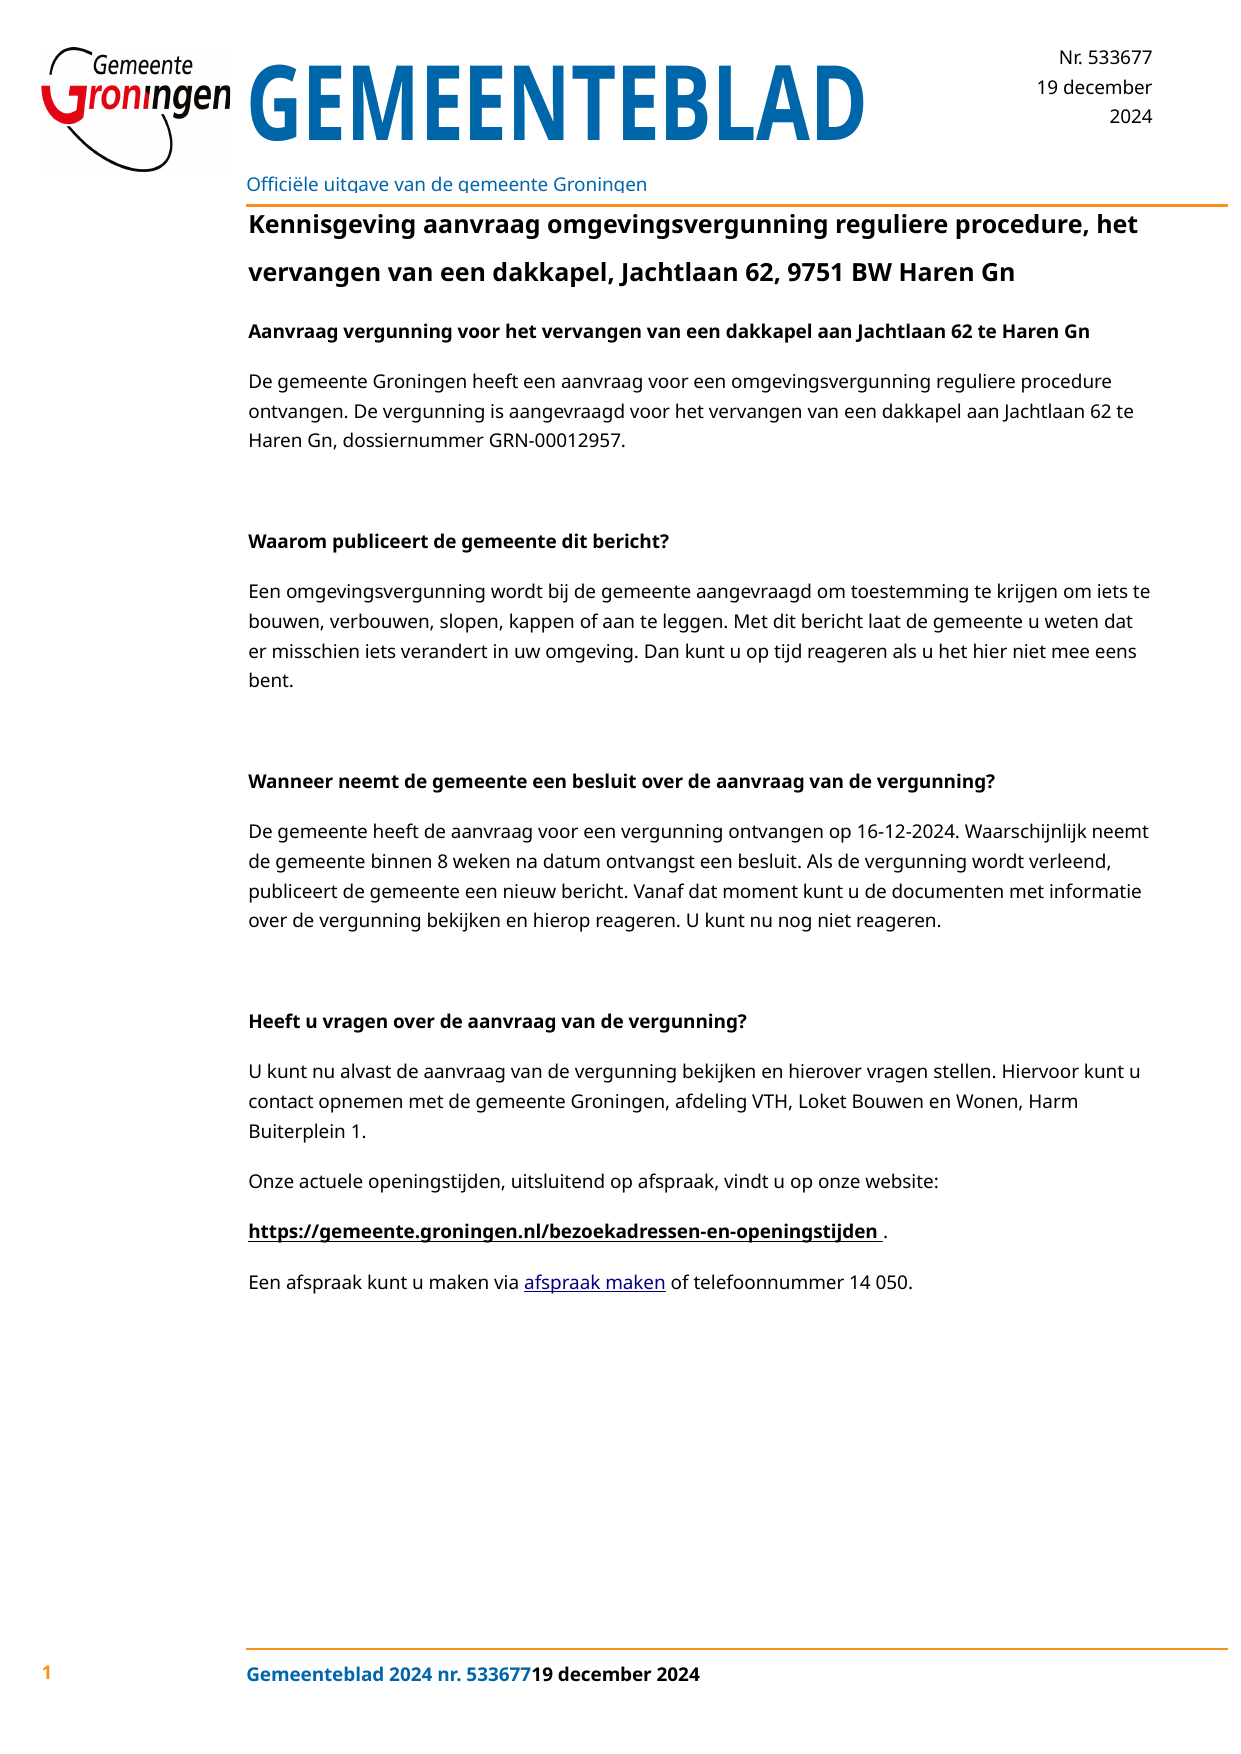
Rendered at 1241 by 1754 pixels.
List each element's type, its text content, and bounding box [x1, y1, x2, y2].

text U kunt nu alvast de aanvraag van de vergunning bekijken en hierover vragen stellen. Hiervoor kunt u contact opnemen met de gemeente Groningen, afdeling VTH, Loket Bouwen en Wonen, Harm Buiterplein 1. [248, 1059, 1152, 1144]
text De gemeente heeft de aanvraag voor een vergunning ontvangen op 16-12-2024. Waarschijnlijk neemt de gemeente binnen 8 weken na datum ontvangst een besluit. Als de vergunning wordt verleend, publiceert de gemeente een nieuw bericht. Vanaf dat moment kunt u de documenten met informatie over de vergunning bekijken en hierop reageren. U kunt nu nog niet reageren. [248, 819, 1152, 933]
text Kennisgeving aanvraag omgevingsvergunning reguliere procedure, het vervangen van een dakkapel, Jachtlaan 62, 9751 BW Haren Gn [248, 207, 1152, 288]
text Heeft u vragen over de aanvraag van de vergunning? [248, 1008, 1152, 1034]
text Een afspraak kunt u maken via afspraak maken of telefoonnummer 14 050. [248, 1269, 1152, 1295]
text Een omgevingsvergunning wordt bij de gemeente aangevraagd om toestemming te krijgen om iets te bouwen, verbouwen, slopen, kappen of aan te leggen. Met dit bericht laat de gemeente u weten dat er misschien iets verandert in uw omgeving. Dan kunt u op tijd reageren als u het hier niet mee eens bent. [248, 579, 1152, 693]
text De gemeente Groningen heeft een aanvraag voor een omgevingsvergunning reguliere procedure ontvangen. De vergunning is aangevraagd voor het vervangen van een dakkapel aan Jachtlaan 62 te Haren Gn, dossiernummer GRN-00012957. [248, 368, 1152, 453]
text Waarom publiceert de gemeente dit bericht? [248, 528, 1152, 554]
text Aanvraag vergunning voor het vervangen van een dakkapel aan Jachtlaan 62 te Haren Gn [248, 318, 1152, 344]
text Wanneer neemt de gemeente een besluit over de aanvraag van de vergunning? [248, 768, 1152, 794]
picture [41, 47, 231, 172]
text https://gemeente.groningen.nl/bezoekadressen-en-openingstijden . [248, 1219, 1152, 1244]
text Onze actuele openingstijden, uitsluitend op afspraak, vindt u op onze website: [248, 1168, 1152, 1194]
